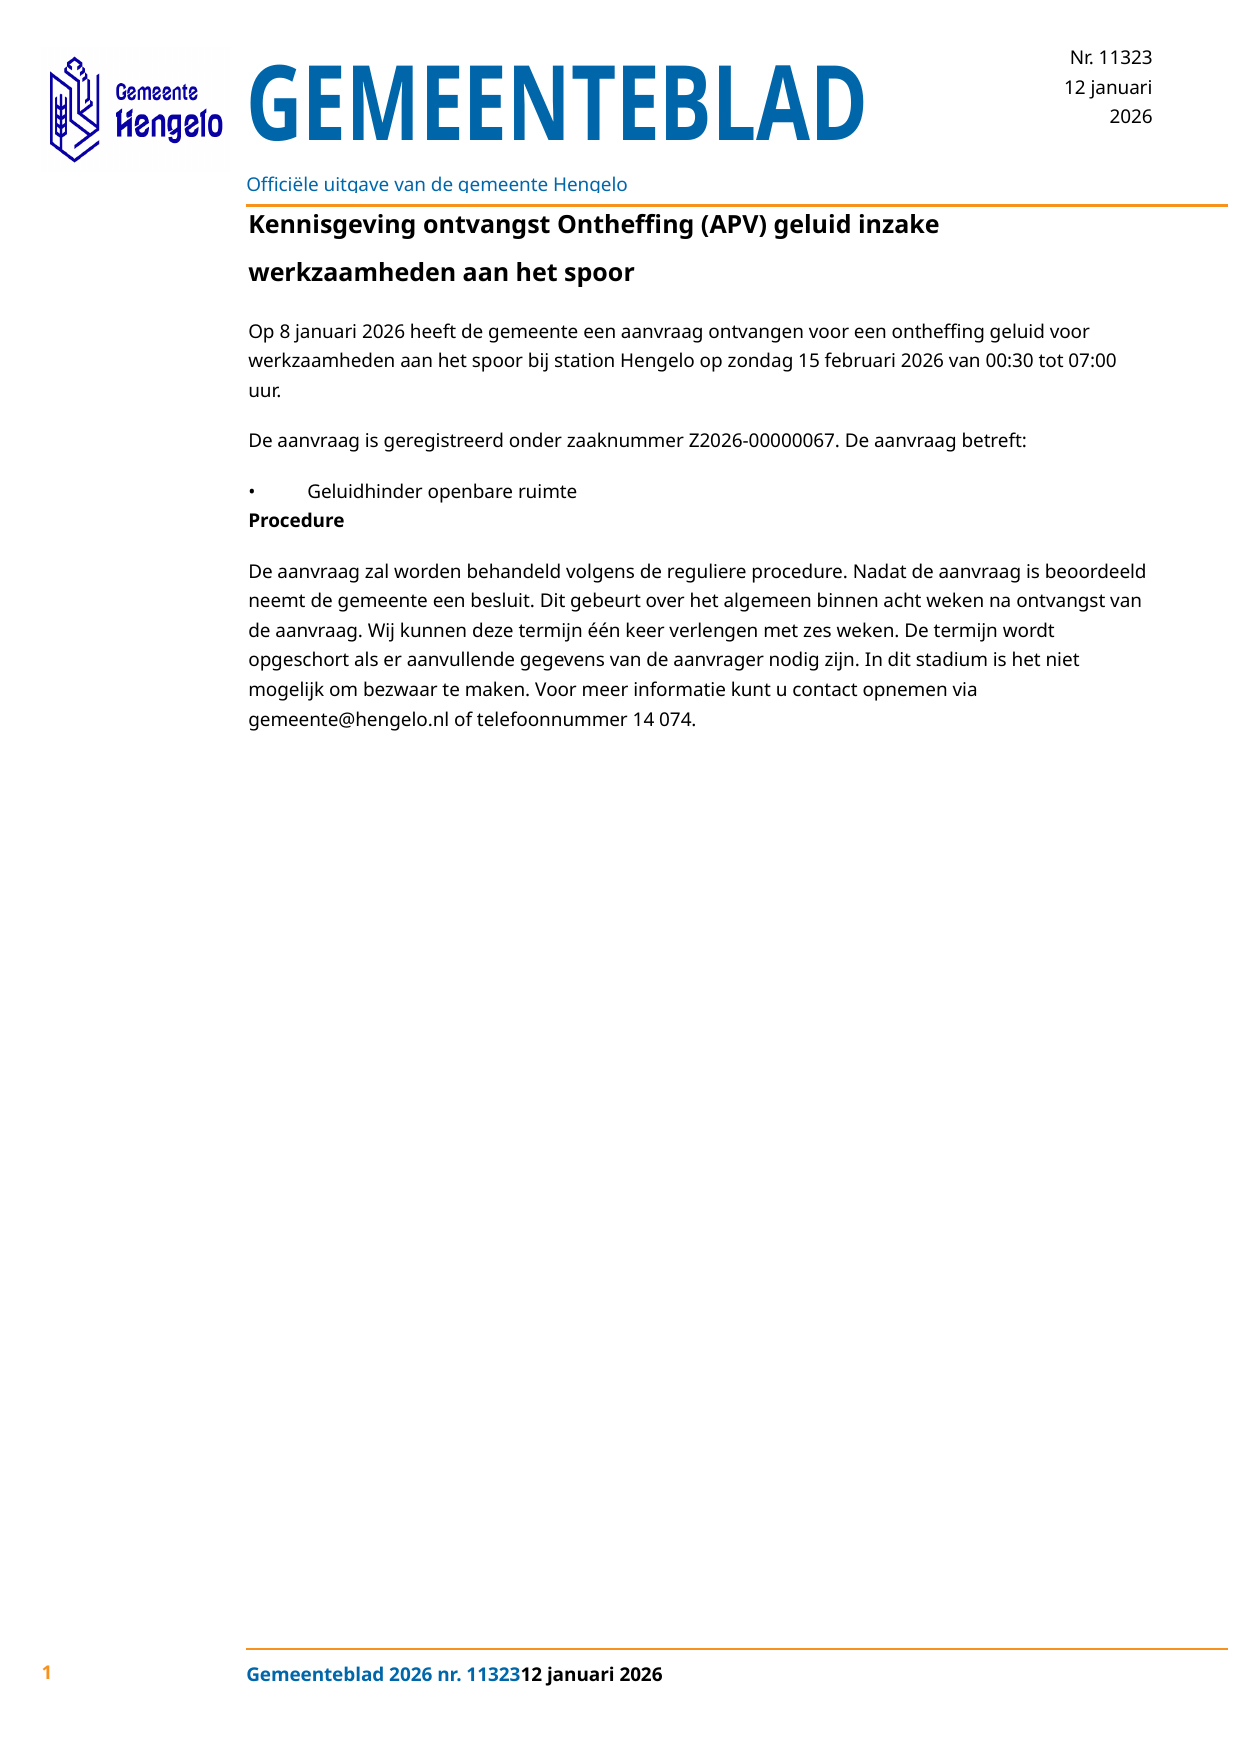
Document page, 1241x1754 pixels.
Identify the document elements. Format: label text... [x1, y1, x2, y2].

text De aanvraag is geregistreerd onder zaaknummer Z2026-00000067. De aanvraag betreft: [248, 427, 1152, 453]
list Geluidhinder openbare ruimte [248, 478, 1152, 504]
text Kennisgeving ontvangst Ontheffing (APV) geluid inzake werkzaamheden aan het spoor [248, 207, 1152, 288]
picture [41, 47, 231, 172]
text Procedure [248, 507, 1152, 533]
text Op 8 januari 2026 heeft de gemeente een aanvraag ontvangen voor een ontheffing geluid voor werkzaamheden aan het spoor bij station Hengelo op zondag 15 februari 2026 van 00:30 tot 07:00 uur. [248, 318, 1152, 403]
text De aanvraag zal worden behandeld volgens de reguliere procedure. Nadat de aanvraag is beoordeeld neemt de gemeente een besluit. Dit gebeurt over het algemeen binnen acht weken na ontvangst van de aanvraag. Wij kunnen deze termijn één keer verlengen met zes weken. De termijn wordt opgeschort als er aanvullende gegevens van de aanvrager nodig zijn. In dit stadium is het niet mogelijk om bezwaar te maken. Voor meer informatie kunt u contact opnemen via gemeente@hengelo.nl of telefoonnummer 14 074. [248, 558, 1152, 732]
